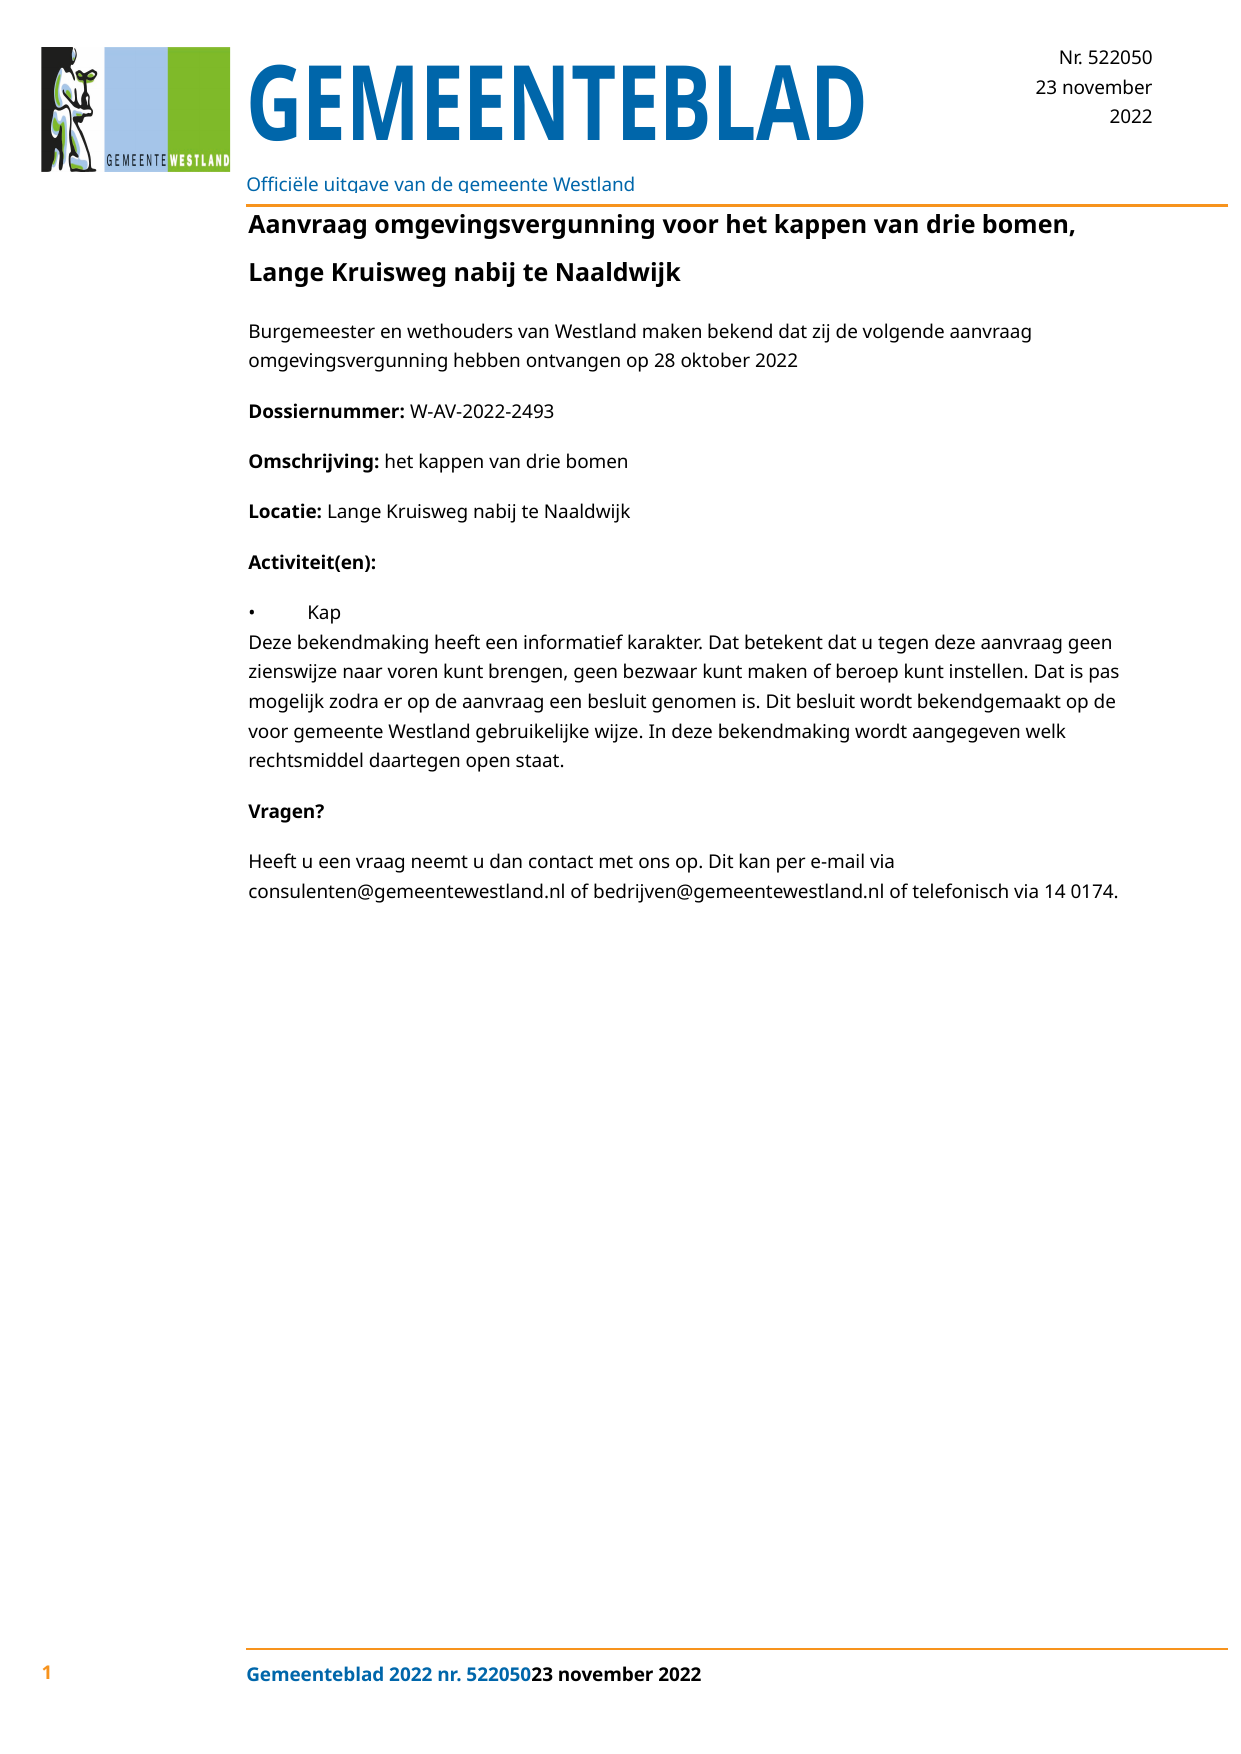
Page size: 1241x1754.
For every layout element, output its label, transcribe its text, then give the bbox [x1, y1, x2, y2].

text Vragen? [248, 798, 1152, 824]
text Locatie: Lange Kruisweg nabij te Naaldwijk [248, 499, 1152, 524]
text Burgemeester en wethouders van Westland maken bekend dat zij de volgende aanvraag omgevingsvergunning hebben ontvangen op 28 oktober 2022 [248, 318, 1152, 373]
picture [41, 47, 231, 172]
text Deze bekendmaking heeft een informatief karakter. Dat betekent dat u tegen deze aanvraag geen zienswijze naar voren kunt brengen, geen bezwaar kunt maken of beroep kunt instellen. Dat is pas mogelijk zodra er op de aanvraag een besluit genomen is. Dit besluit wordt bekendgemaakt op de voor gemeente Westland gebruikelijke wijze. In deze bekendmaking wordt aangegeven welk rechtsmiddel daartegen open staat. [248, 629, 1152, 773]
text Aanvraag omgevingsvergunning voor het kappen van drie bomen, Lange Kruisweg nabij te Naaldwijk [248, 207, 1152, 288]
text Dossiernummer: W-AV-2022-2493 [248, 398, 1152, 424]
text Heeft u een vraag neemt u dan contact met ons op. Dit kan per e-mail via consulenten@gemeentewestland.nl of bedrijven@gemeentewestland.nl of telefonisch via 14 0174. [248, 848, 1152, 904]
text Omschrijving: het kappen van drie bomen [248, 448, 1152, 474]
list Kap [248, 599, 1152, 625]
text Activiteit(en): [248, 549, 1152, 575]
